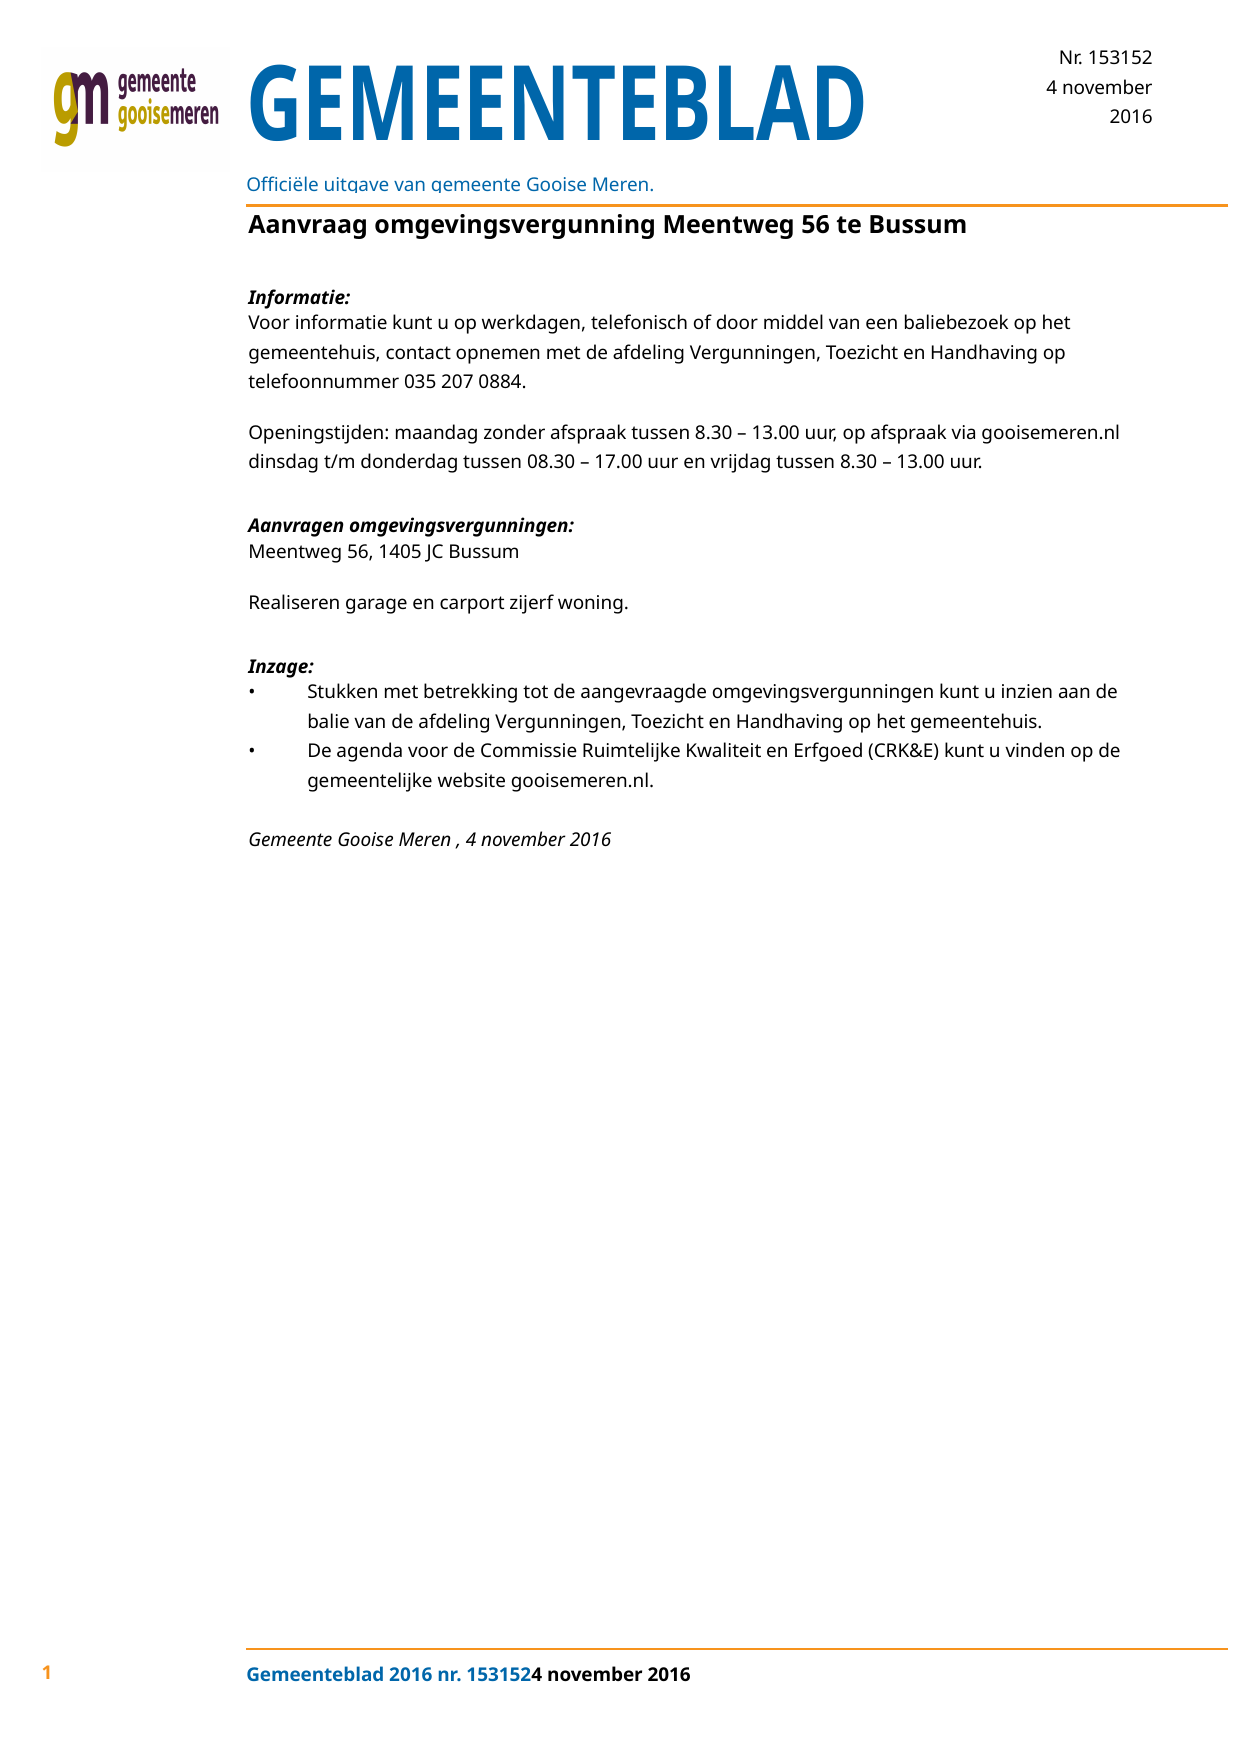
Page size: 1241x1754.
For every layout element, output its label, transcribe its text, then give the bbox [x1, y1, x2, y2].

list De agenda voor de Commissie Ruimtelijke Kwaliteit en Erfgoed (CRK&E) kunt u vinden op de gemeentelijke website gooisemeren.nl. [248, 738, 1152, 793]
list Stukken met betrekking tot de aangevraagde omgevingsvergunningen kunt u inzien aan de balie van de afdeling Vergunningen, Toezicht en Handhaving op het gemeentehuis. [248, 678, 1152, 734]
text Openingstijden: maandag zonder afspraak tussen 8.30 – 13.00 uur, op afspraak via gooisemeren.nl dinsdag t/m donderdag tussen 08.30 – 17.00 uur en vrijdag tussen 8.30 – 13.00 uur. [248, 419, 1152, 474]
text Meentweg 56, 1405 JC Bussum [248, 538, 1152, 564]
text Gemeente Gooise Meren , 4 november 2016 [248, 826, 1152, 852]
text Realiseren garage en carport zijerf woning. [248, 589, 1152, 614]
text Aanvragen omgevingsvergunningen: [248, 513, 1152, 538]
text Informatie: [248, 284, 1152, 309]
text Aanvraag omgevingsvergunning Meentweg 56 te Bussum [248, 207, 1152, 241]
text Inzage: [248, 653, 1152, 678]
picture [41, 47, 231, 172]
text Voor informatie kunt u op werkdagen, telefonisch of door middel van een baliebezoek op het gemeentehuis, contact opnemen met de afdeling Vergunningen, Toezicht en Handhaving op telefoonnummer 035 207 0884. [248, 309, 1152, 394]
